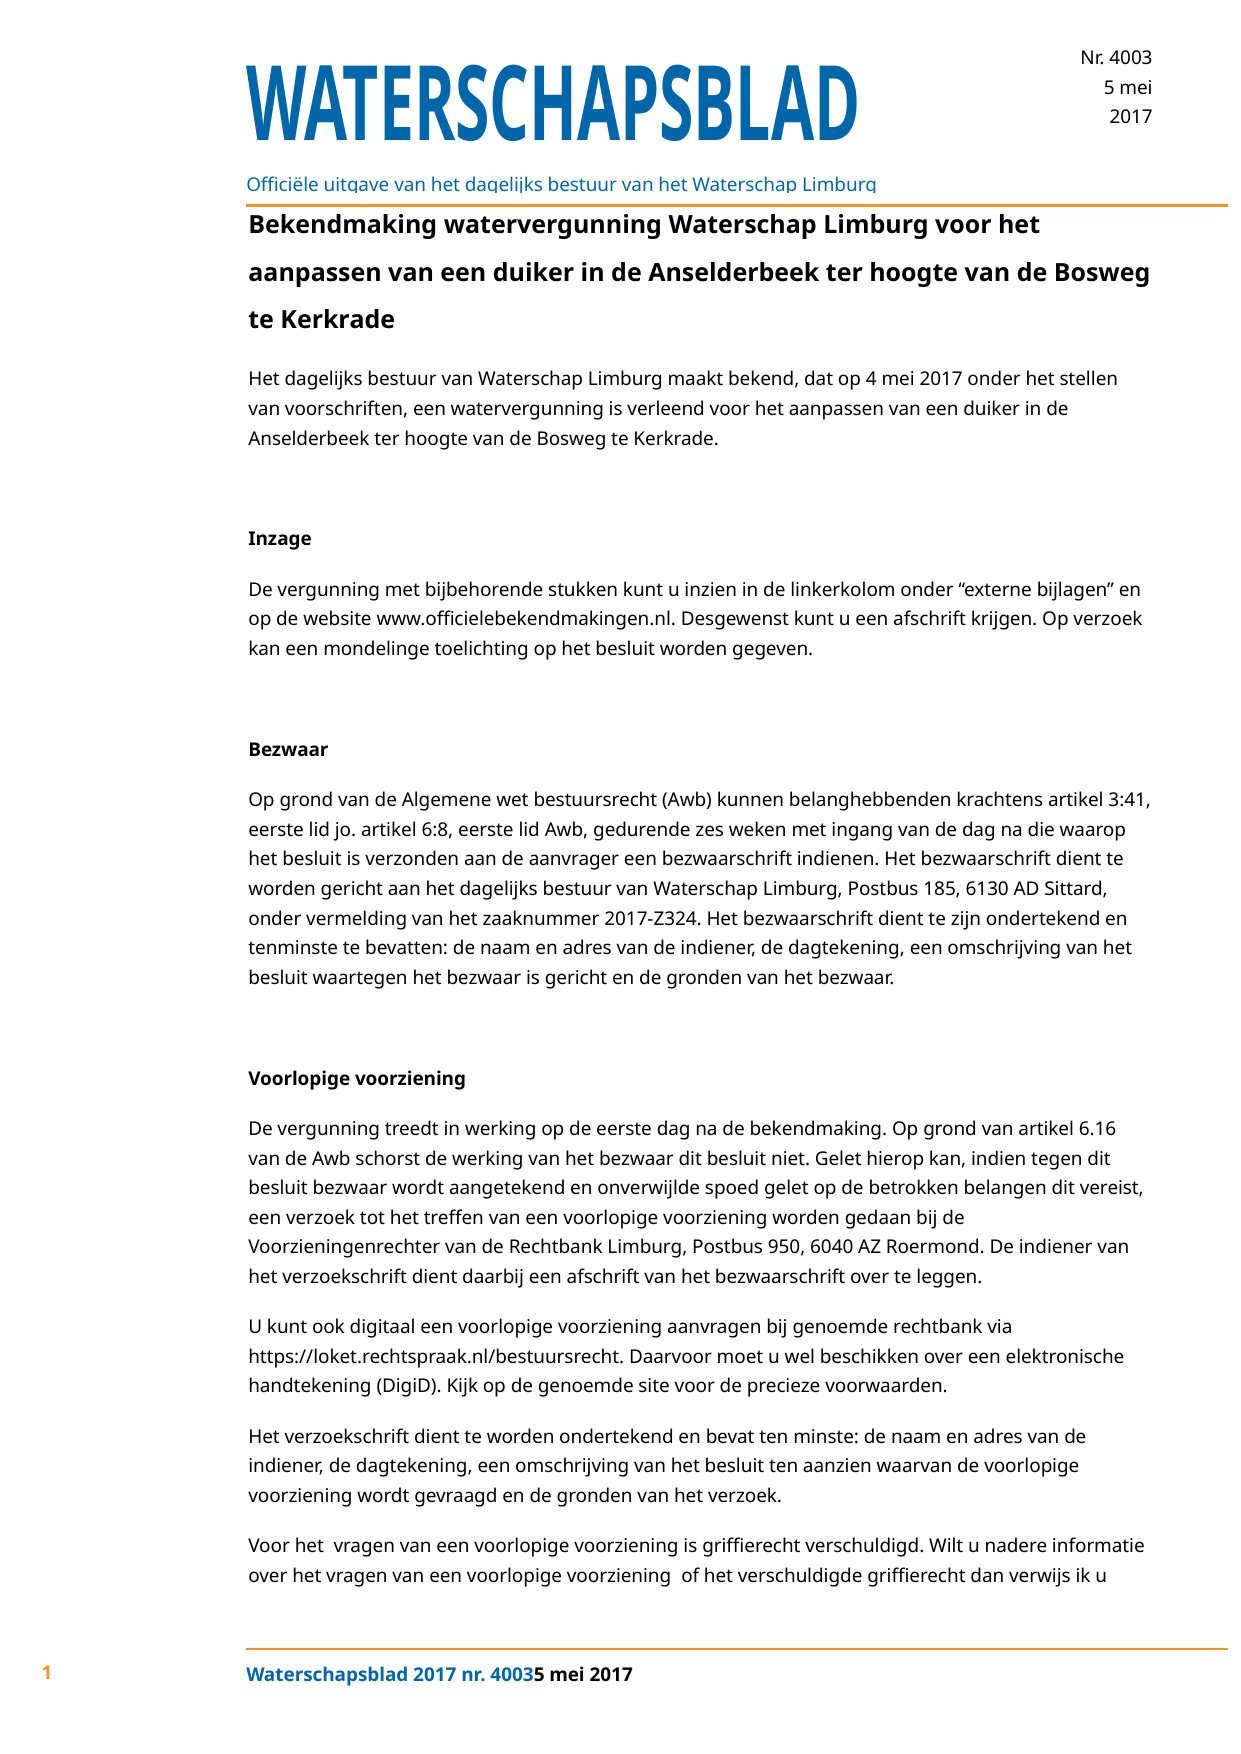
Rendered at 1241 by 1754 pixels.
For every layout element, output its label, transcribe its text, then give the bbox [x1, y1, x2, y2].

text De vergunning treedt in werking op de eerste dag na de bekendmaking. Op grond van artikel 6.16 van de Awb schorst de werking van het bezwaar dit besluit niet. Gelet hierop kan, indien tegen dit besluit bezwaar wordt aangetekend en onverwijlde spoed gelet op de betrokken belangen dit vereist, een verzoek tot het treffen van een voorlopige voorziening worden gedaan bij de Voorzieningenrechter van de Rechtbank Limburg, Postbus 950, 6040 AZ Roermond. De indiener van het verzoekschrift dient daarbij een afschrift van het bezwaarschrift over te leggen. [248, 1115, 1152, 1289]
text Inzage [248, 526, 1152, 551]
text Het verzoekschrift dient te worden ondertekend en bevat ten minste: de naam en adres van de indiener, de dagtekening, een omschrijving van het besluit ten aanzien waarvan de voorlopige voorziening wordt gevraagd en de gronden van het verzoek. [248, 1423, 1152, 1508]
text Voor het vragen van een voorlopige voorziening is griffierecht verschuldigd. Wilt u nadere informatie over het vragen van een voorlopige voorziening of het verschuldigde griffierecht dan verwijs ik u [248, 1533, 1152, 1588]
text Het dagelijks bestuur van Waterschap Limburg maakt bekend, dat op 4 mei 2017 onder het stellen van voorschriften, een watervergunning is verleend voor het aanpassen van een duiker in de Anselderbeek ter hoogte van de Bosweg te Kerkrade. [248, 366, 1152, 450]
text De vergunning met bijbehorende stukken kunt u inzien in de linkerkolom onder “externe bijlagen” en op de website www.officielebekendmakingen.nl. Desgewenst kunt u een afschrift krijgen. Op verzoek kan een mondelinge toelichting op het besluit worden gegeven. [248, 576, 1152, 661]
picture [41, 47, 231, 172]
text U kunt ook digitaal een voorlopige voorziening aanvragen bij genoemde rechtbank via https://loket.rechtspraak.nl/bestuursrecht. Daarvoor moet u wel beschikken over een elektronische handtekening (DigiD). Kijk op de genoemde site voor de precieze voorwaarden. [248, 1313, 1152, 1398]
text Voorlopige voorziening [248, 1065, 1152, 1090]
text Op grond van de Algemene wet bestuursrecht (Awb) kunnen belanghebbenden krachtens artikel 3:41, eerste lid jo. artikel 6:8, eerste lid Awb, gedurende zes weken met ingang van de dag na die waarop het besluit is verzonden aan de aanvrager een bezwaarschrift indienen. Het bezwaarschrift dient te worden gericht aan het dagelijks bestuur van Waterschap Limburg, Postbus 185, 6130 AD Sittard, onder vermelding van het zaaknummer 2017-Z324. Het bezwaarschrift dient te zijn ondertekend en tenminste te bevatten: de naam en adres van de indiener, de dagtekening, een omschrijving van het besluit waartegen het bezwaar is gericht en de gronden van het bezwaar. [248, 786, 1152, 989]
text Bezwaar [248, 736, 1152, 762]
text Bekendmaking watervergunning Waterschap Limburg voor het aanpassen van een duiker in de Anselderbeek ter hoogte van de Bosweg te Kerkrade [248, 207, 1152, 336]
